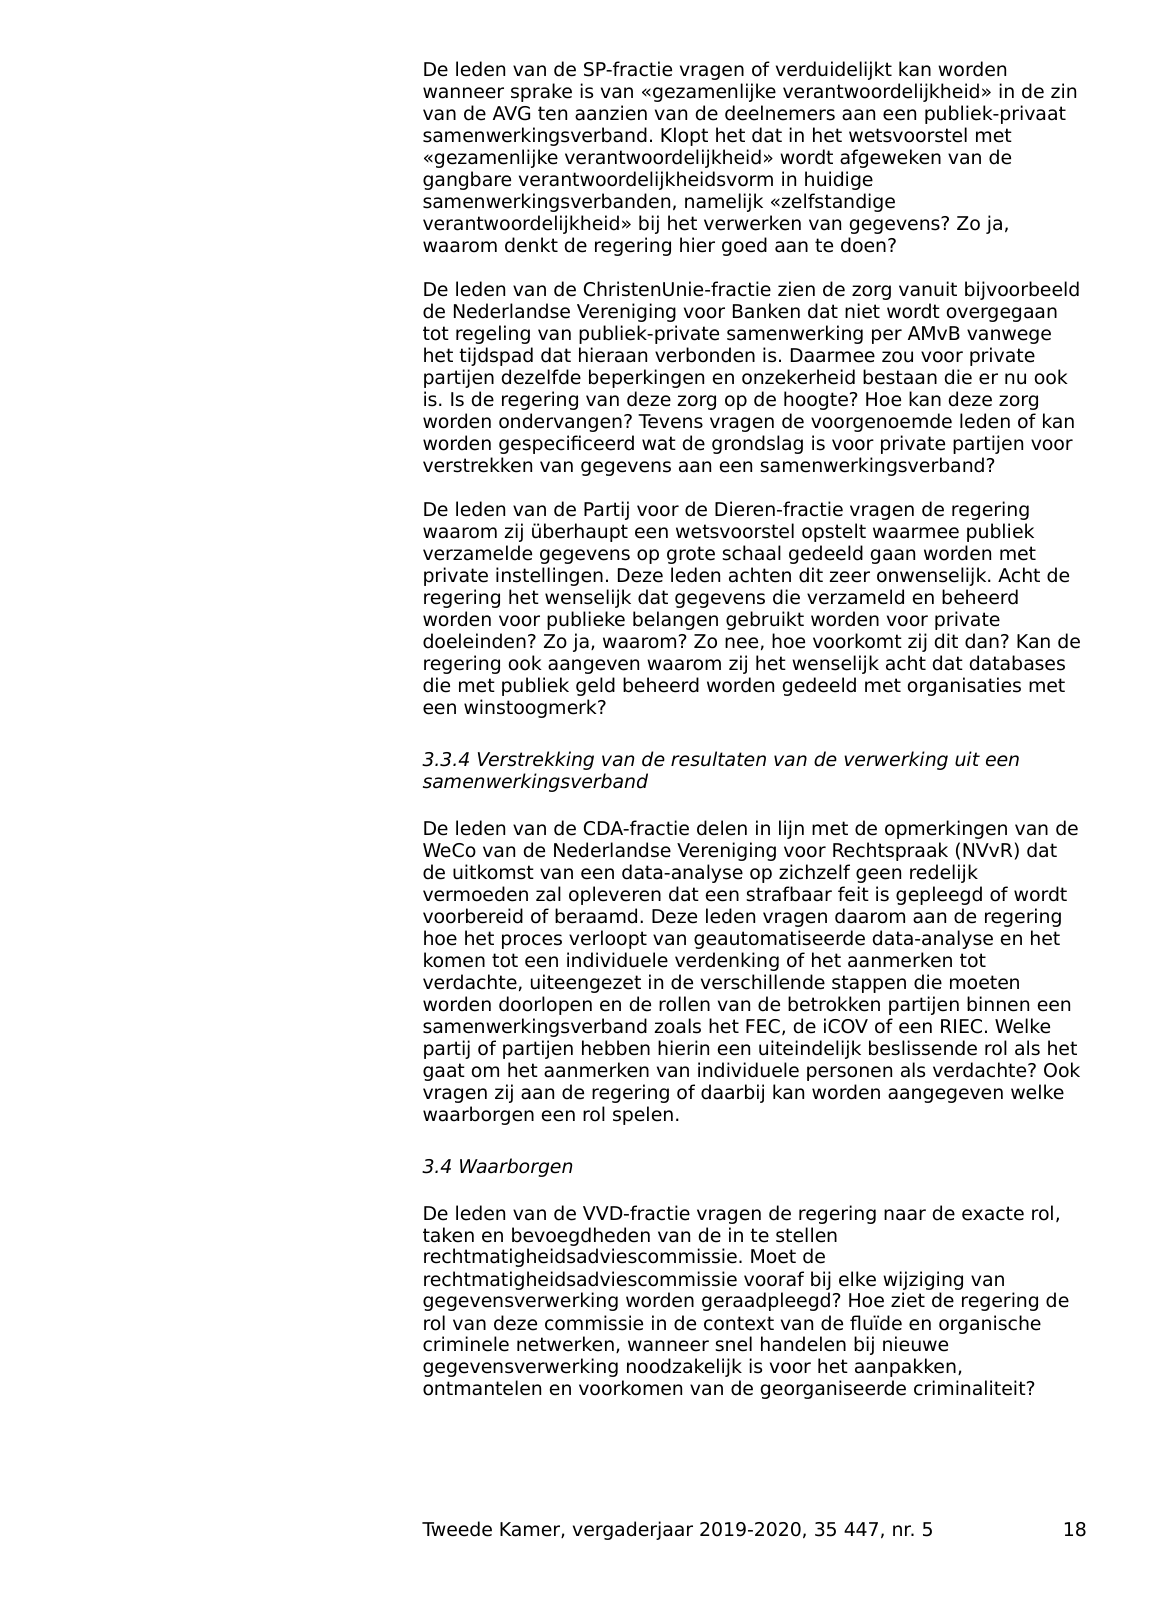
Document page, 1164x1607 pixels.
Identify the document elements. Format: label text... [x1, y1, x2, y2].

text De leden van de ChristenUnie-fractie zien de zorg vanuit bijvoorbeeld de Nederlandse Vereniging voor Banken dat niet wordt overgegaan tot regeling van publiek-private samenwerking per AMvB vanwege het tijdspad dat hieraan verbonden is. Daarmee zou voor private partijen dezelfde beperkingen en onzekerheid bestaan die er nu ook is. Is de regering van deze zorg op de hoogte? Hoe kan deze zorg worden ondervangen? Tevens vragen de voorgenoemde leden of kan worden gespecificeerd wat de grondslag is voor private partijen voor verstrekken van gegevens aan een samenwerkingsverband? [422, 279, 1087, 477]
text De leden van de VVD-fractie vragen de regering naar de exacte rol, taken en bevoegdheden van de in te stellen rechtmatigheidsadviescommissie. Moet de rechtmatigheidsadviescommissie vooraf bij elke wijziging van gegevensverwerking worden geraadpleegd? Hoe ziet de regering de rol van deze commissie in de context van de fluïde en organische criminele netwerken, wanneer snel handelen bij nieuwe gegevensverwerking noodzakelijk is voor het aanpakken, ontmantelen en voorkomen van de georganiseerde criminaliteit? [422, 1202, 1087, 1400]
subtitle 3.4 Waarborgen [422, 1156, 1087, 1177]
text De leden van de Partij voor de Dieren-fractie vragen de regering waarom zij überhaupt een wetsvoorstel opstelt waarmee publiek verzamelde gegevens op grote schaal gedeeld gaan worden met private instellingen. Deze leden achten dit zeer onwenselijk. Acht de regering het wenselijk dat gegevens die verzameld en beheerd worden voor publieke belangen gebruikt worden voor private doeleinden? Zo ja, waarom? Zo nee, hoe voorkomt zij dit dan? Kan de regering ook aangeven waarom zij het wenselijk acht dat databases die met publiek geld beheerd worden gedeeld met organisaties met een winstoogmerk? [422, 499, 1087, 719]
text De leden van de CDA-fractie delen in lijn met de opmerkingen van de WeCo van de Nederlandse Vereniging voor Rechtspraak (NVvR) dat de uitkomst van een data-analyse op zichzelf geen redelijk vermoeden zal opleveren dat een strafbaar feit is gepleegd of wordt voorbereid of beraamd. Deze leden vragen daarom aan de regering hoe het proces verloopt van geautomatiseerde data-analyse en het komen tot een individuele verdenking of het aanmerken tot verdachte, uiteengezet in de verschillende stappen die moeten worden doorlopen en de rollen van de betrokken partijen binnen een samenwerkingsverband zoals het FEC, de iCOV of een RIEC. Welke partij of partijen hebben hierin een uiteindelijk beslissende rol als het gaat om het aanmerken van individuele personen als verdachte? Ook vragen zij aan de regering of daarbij kan worden aangegeven welke waarborgen een rol spelen. [422, 818, 1087, 1126]
subtitle 3.3.4 Verstrekking van de resultaten van de verwerking uit een samenwerkingsverband [422, 749, 1087, 793]
text De leden van de SP-fractie vragen of verduidelijkt kan worden wanneer sprake is van «gezamenlijke verantwoordelijkheid» in de zin van de AVG ten aanzien van de deelnemers aan een publiek-privaat samenwerkingsverband. Klopt het dat in het wetsvoorstel met «gezamenlijke verantwoordelijkheid» wordt afgeweken van de gangbare verantwoordelijkheidsvorm in huidige samenwerkingsverbanden, namelijk «zelfstandige verantwoordelijkheid» bij het verwerken van gegevens? Zo ja, waarom denkt de regering hier goed aan te doen? [422, 59, 1087, 257]
